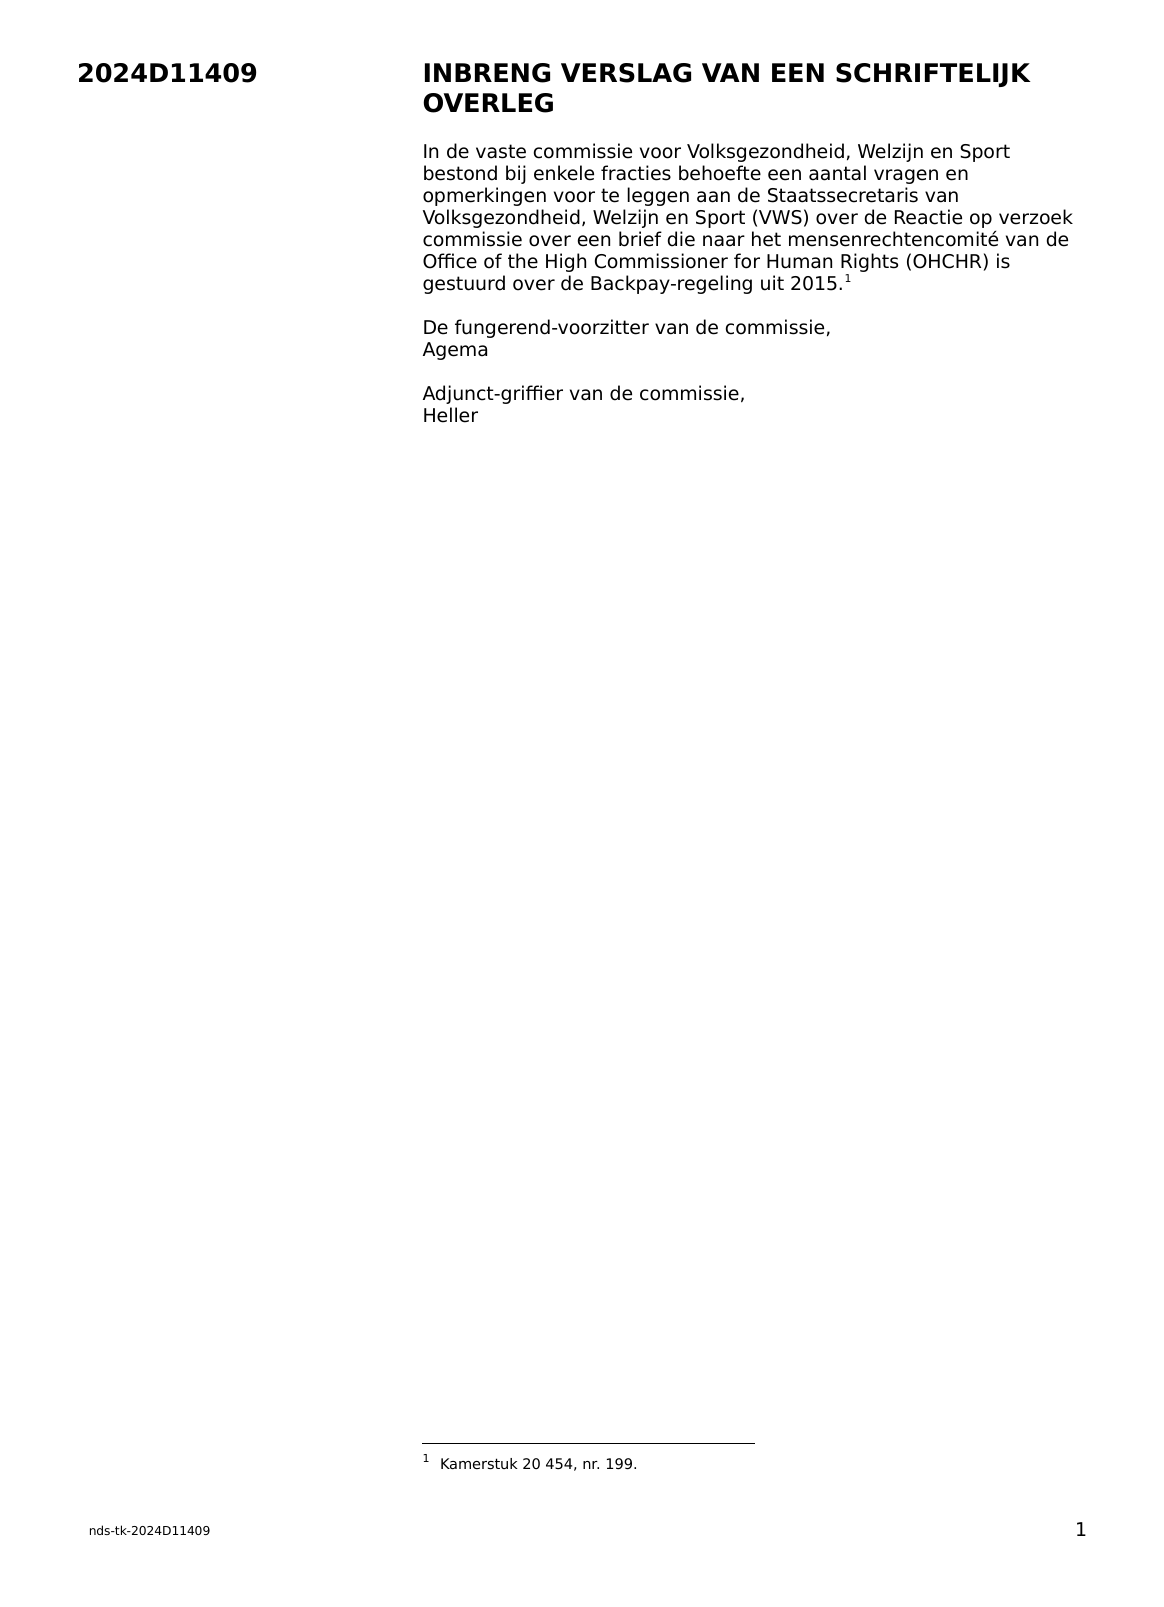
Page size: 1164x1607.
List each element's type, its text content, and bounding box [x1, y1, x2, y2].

text nds-tk-2024D11409 [88, 1524, 323, 1538]
text 2024D11409 INBRENG VERSLAG VAN EEN SCHRIFTELIJK OVERLEG [77, 59, 1087, 118]
text Kamerstuk 20 454, nr. 199. [422, 1452, 1087, 1474]
text In de vaste commissie voor Volksgezondheid, Welzijn en Sport bestond bij enkele fracties behoefte een aantal vragen en opmerkingen voor te leggen aan de Staatssecretaris van Volksgezondheid, Welzijn en Sport (VWS) over de Reactie op verzoek commissie over een brief die naar het mensenrechtencomité van de Office of the High Commissioner for Human Rights (OHCHR) is gestuurd over de Backpay-regeling uit 2015. [422, 141, 1087, 294]
text Heller [422, 405, 1087, 427]
text Adjunct-griffier van de commissie, [422, 383, 1087, 405]
text Agema [422, 339, 1087, 361]
text De fungerend-voorzitter van de commissie, [422, 317, 1087, 339]
